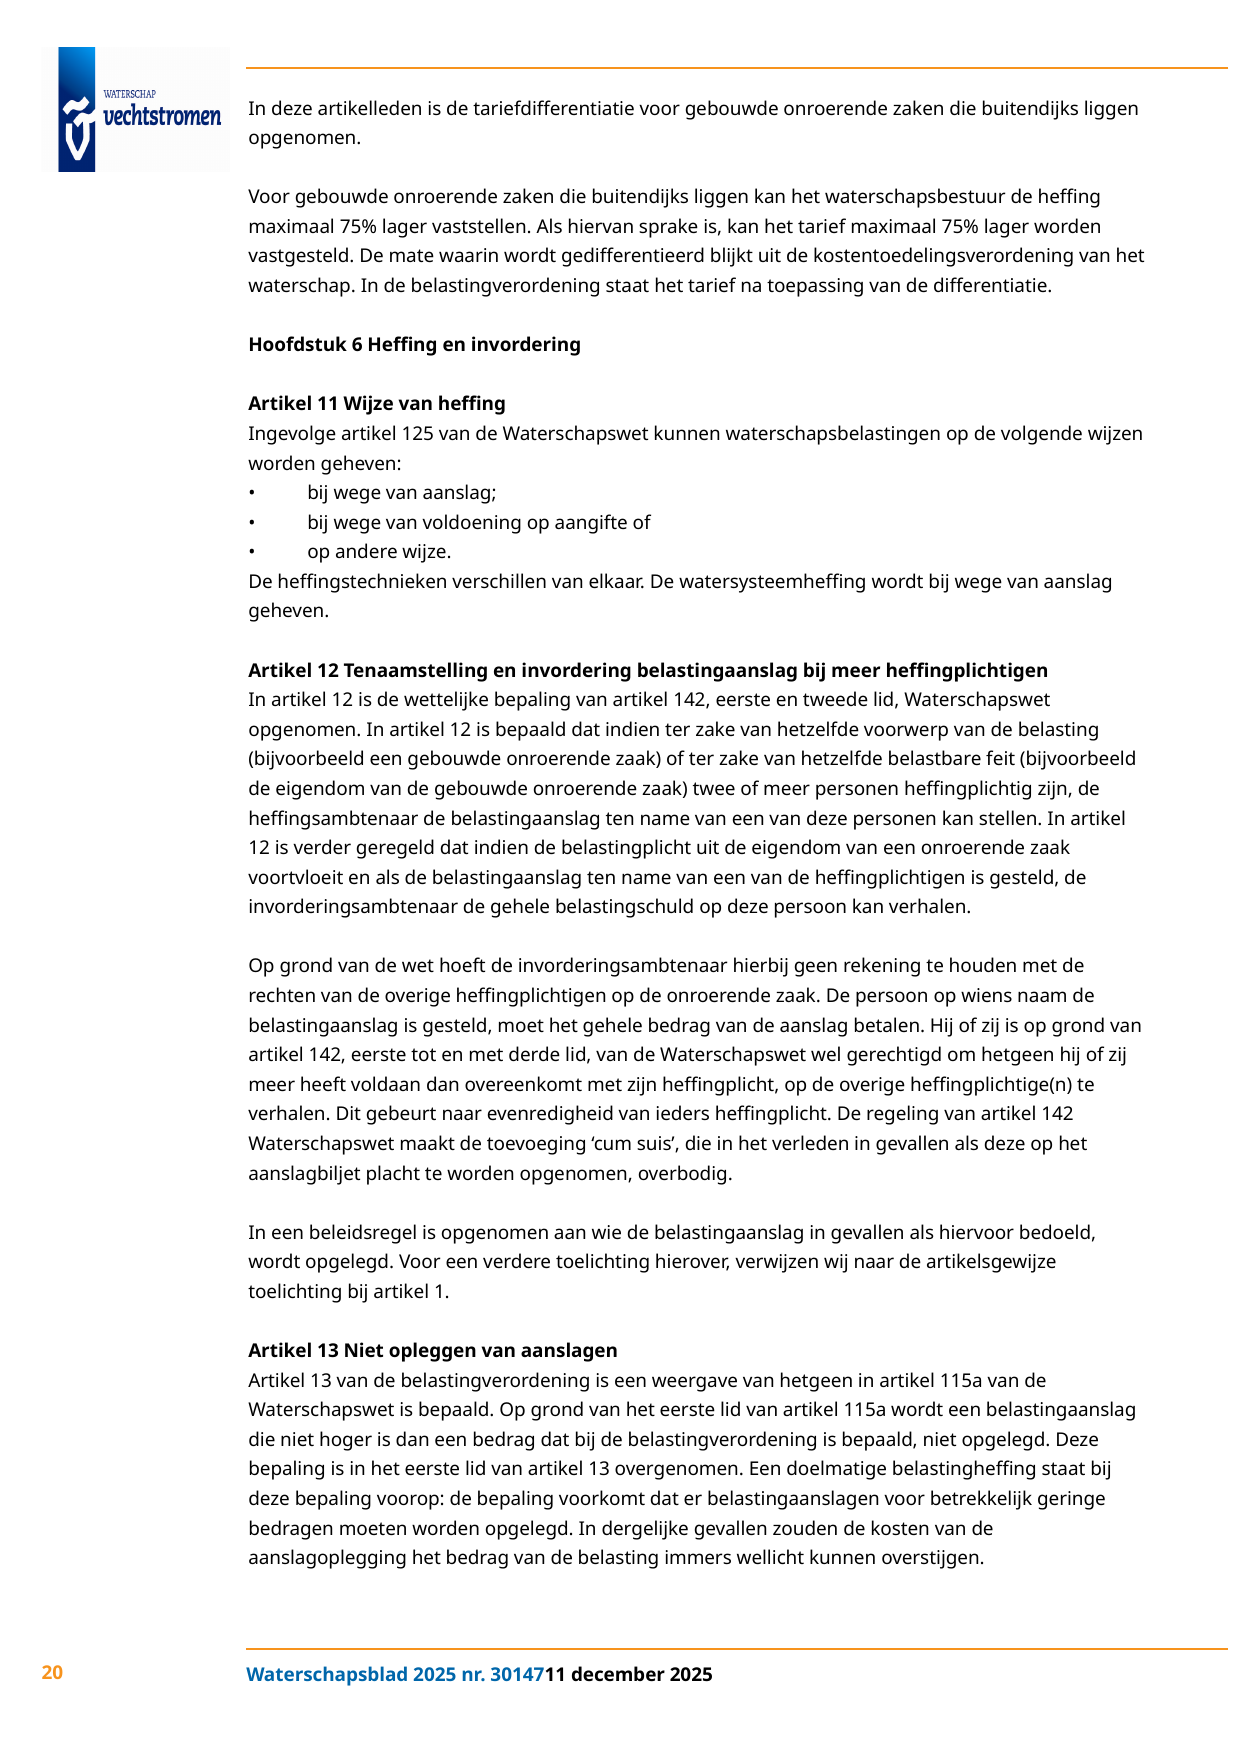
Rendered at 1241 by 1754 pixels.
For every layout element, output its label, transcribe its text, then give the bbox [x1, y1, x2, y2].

text Op grond van de wet hoeft de invorderingsambtenaar hierbij geen rekening te houden met de rechten van de overige heffingplichtigen op de onroerende zaak. De persoon op wiens naam de belastingaanslag is gesteld, moet het gehele bedrag van de aanslag betalen. Hij of zij is op grond van artikel 142, eerste tot en met derde lid, van de Waterschapswet wel gerechtigd om hetgeen hij of zij meer heeft voldaan dan overeenkomt met zijn heffingplicht, op de overige heffingplichtige(n) te verhalen. Dit gebeurt naar evenredigheid van ieders heffingplicht. De regeling van artikel 142 Waterschapswet maakt de toevoeging ‘cum suis’, die in het verleden in gevallen als deze op het aanslagbiljet placht te worden opgenomen, overbodig. [248, 953, 1152, 1186]
text In artikel 12 is de wettelijke bepaling van artikel 142, eerste en tweede lid, Waterschapswet opgenomen. In artikel 12 is bepaald dat indien ter zake van hetzelfde voorwerp van de belasting (bijvoorbeeld een gebouwde onroerende zaak) of ter zake van hetzelfde belastbare feit (bijvoorbeeld de eigendom van de gebouwde onroerende zaak) twee of meer personen heffingplichtig zijn, de heffingsambtenaar de belastingaanslag ten name van een van deze personen kan stellen. In artikel 12 is verder geregeld dat indien de belastingplicht uit de eigendom van een onroerende zaak voortvloeit en als de belastingaanslag ten name van een van de heffingplichtigen is gesteld, de invorderingsambtenaar de gehele belastingschuld op deze persoon kan verhalen. [248, 686, 1152, 919]
text In deze artikelleden is de tariefdifferentiatie voor gebouwde onroerende zaken die buitendijks liggen opgenomen. [248, 95, 1152, 150]
text In een beleidsregel is opgenomen aan wie de belastingaanslag in gevallen als hiervoor bedoeld, wordt opgelegd. Voor een verdere toelichting hierover, verwijzen wij naar de artikelsgewijze toelichting bij artikel 1. [248, 1219, 1152, 1304]
picture [41, 47, 231, 172]
text Artikel 13 van de belastingverordening is een weergave van hetgeen in artikel 115a van de Waterschapswet is bepaald. Op grond van het eerste lid van artikel 115a wordt een belastingaanslag die niet hoger is dan een bedrag dat bij de belastingverordening is bepaald, niet opgelegd. Deze bepaling is in het eerste lid van artikel 13 overgenomen. Een doelmatige belastingheffing staat bij deze bepaling voorop: de bepaling voorkomt dat er belastingaanslagen voor betrekkelijk geringe bedragen moeten worden opgelegd. In dergelijke gevallen zouden de kosten van de aanslagoplegging het bedrag van de belasting immers wellicht kunnen overstijgen. [248, 1367, 1152, 1570]
list op andere wijze. [248, 538, 1152, 564]
text De heffingstechnieken verschillen van elkaar. De watersysteemheffing wordt bij wege van aanslag geheven. [248, 568, 1152, 623]
text Artikel 13 Niet opleggen van aanslagen [248, 1337, 1152, 1363]
text Artikel 12 Tenaamstelling en invordering belastingaanslag bij meer heffingplichtigen [248, 657, 1152, 683]
text Artikel 11 Wijze van heffing [248, 391, 1152, 416]
list bij wege van voldoening op aangifte of [248, 509, 1152, 535]
text Voor gebouwde onroerende zaken die buitendijks liggen kan het waterschapsbestuur de heffing maximaal 75% lager vaststellen. Als hiervan sprake is, kan het tarief maximaal 75% lager worden vastgesteld. De mate waarin wordt gedifferentieerd blijkt uit de kostentoedelingsverordening van het waterschap. In de belastingverordening staat het tarief na toepassing van de differentiatie. [248, 183, 1152, 298]
text Ingevolge artikel 125 van de Waterschapswet kunnen waterschapsbelastingen op de volgende wijzen worden geheven: [248, 420, 1152, 476]
text Hoofdstuk 6 Heffing en invordering [248, 331, 1152, 357]
list bij wege van aanslag; [248, 479, 1152, 505]
